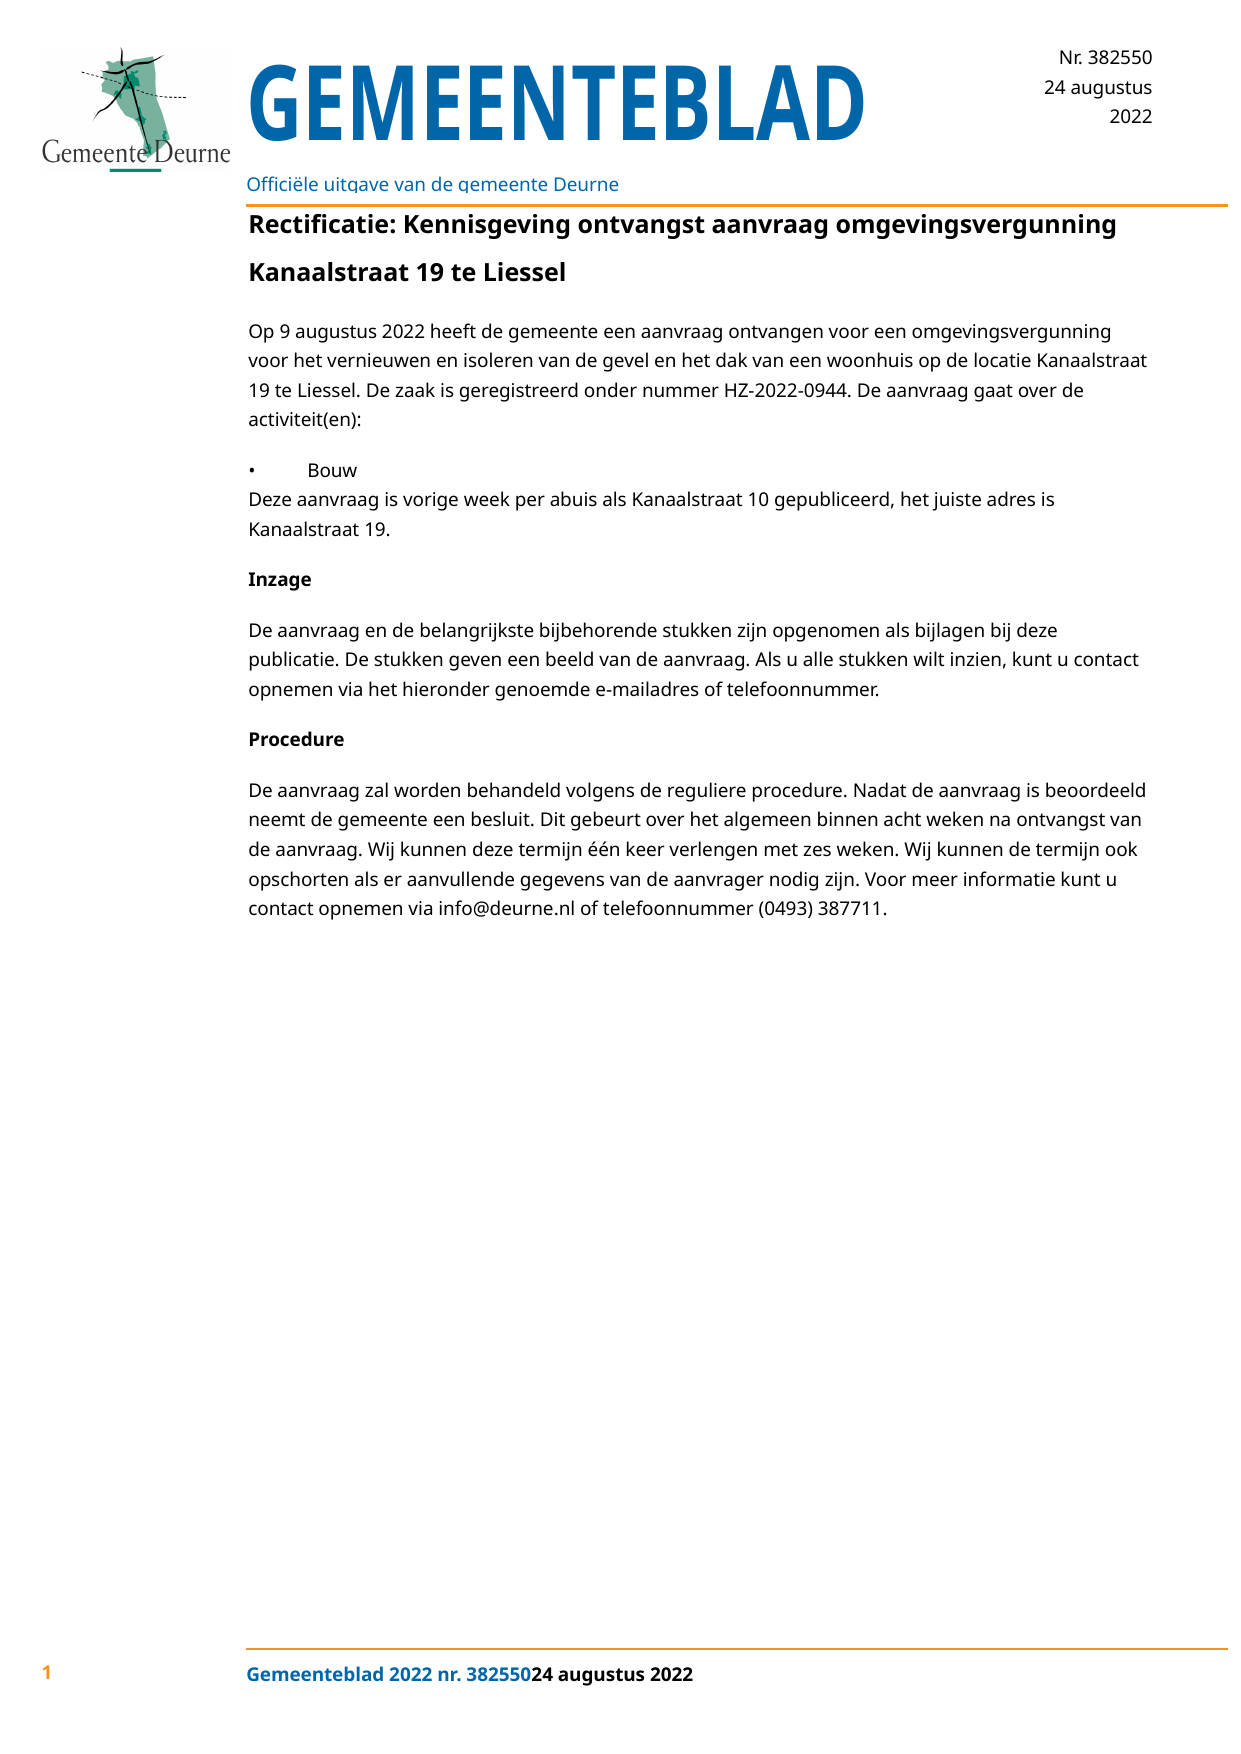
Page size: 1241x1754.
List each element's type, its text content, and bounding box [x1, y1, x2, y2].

text De aanvraag zal worden behandeld volgens de reguliere procedure. Nadat de aanvraag is beoordeeld neemt de gemeente een besluit. Dit gebeurt over het algemeen binnen acht weken na ontvangst van de aanvraag. Wij kunnen deze termijn één keer verlengen met zes weken. Wij kunnen de termijn ook opschorten als er aanvullende gegevens van de aanvrager nodig zijn. Voor meer informatie kunt u contact opnemen via info@deurne.nl of telefoonnummer (0493) 387711. [248, 777, 1152, 921]
text Op 9 augustus 2022 heeft de gemeente een aanvraag ontvangen voor een omgevingsvergunning voor het vernieuwen en isoleren van de gevel en het dak van een woonhuis op de locatie Kanaalstraat 19 te Liessel. De zaak is geregistreerd onder nummer HZ-2022-0944. De aanvraag gaat over de activiteit(en): [248, 318, 1152, 432]
text De aanvraag en de belangrijkste bijbehorende stukken zijn opgenomen als bijlagen bij deze publicatie. De stukken geven een beeld van de aanvraag. Als u alle stukken wilt inzien, kunt u contact opnemen via het hieronder genoemde e-mailadres of telefoonnummer. [248, 617, 1152, 702]
list Bouw [248, 457, 1152, 483]
text Procedure [248, 727, 1152, 752]
picture [41, 47, 231, 172]
text Inzage [248, 567, 1152, 592]
text Deze aanvraag is vorige week per abuis als Kanaalstraat 10 gepubliceerd, het juiste adres is Kanaalstraat 19. [248, 487, 1152, 542]
text Rectificatie: Kennisgeving ontvangst aanvraag omgevingsvergunning Kanaalstraat 19 te Liessel [248, 207, 1152, 288]
